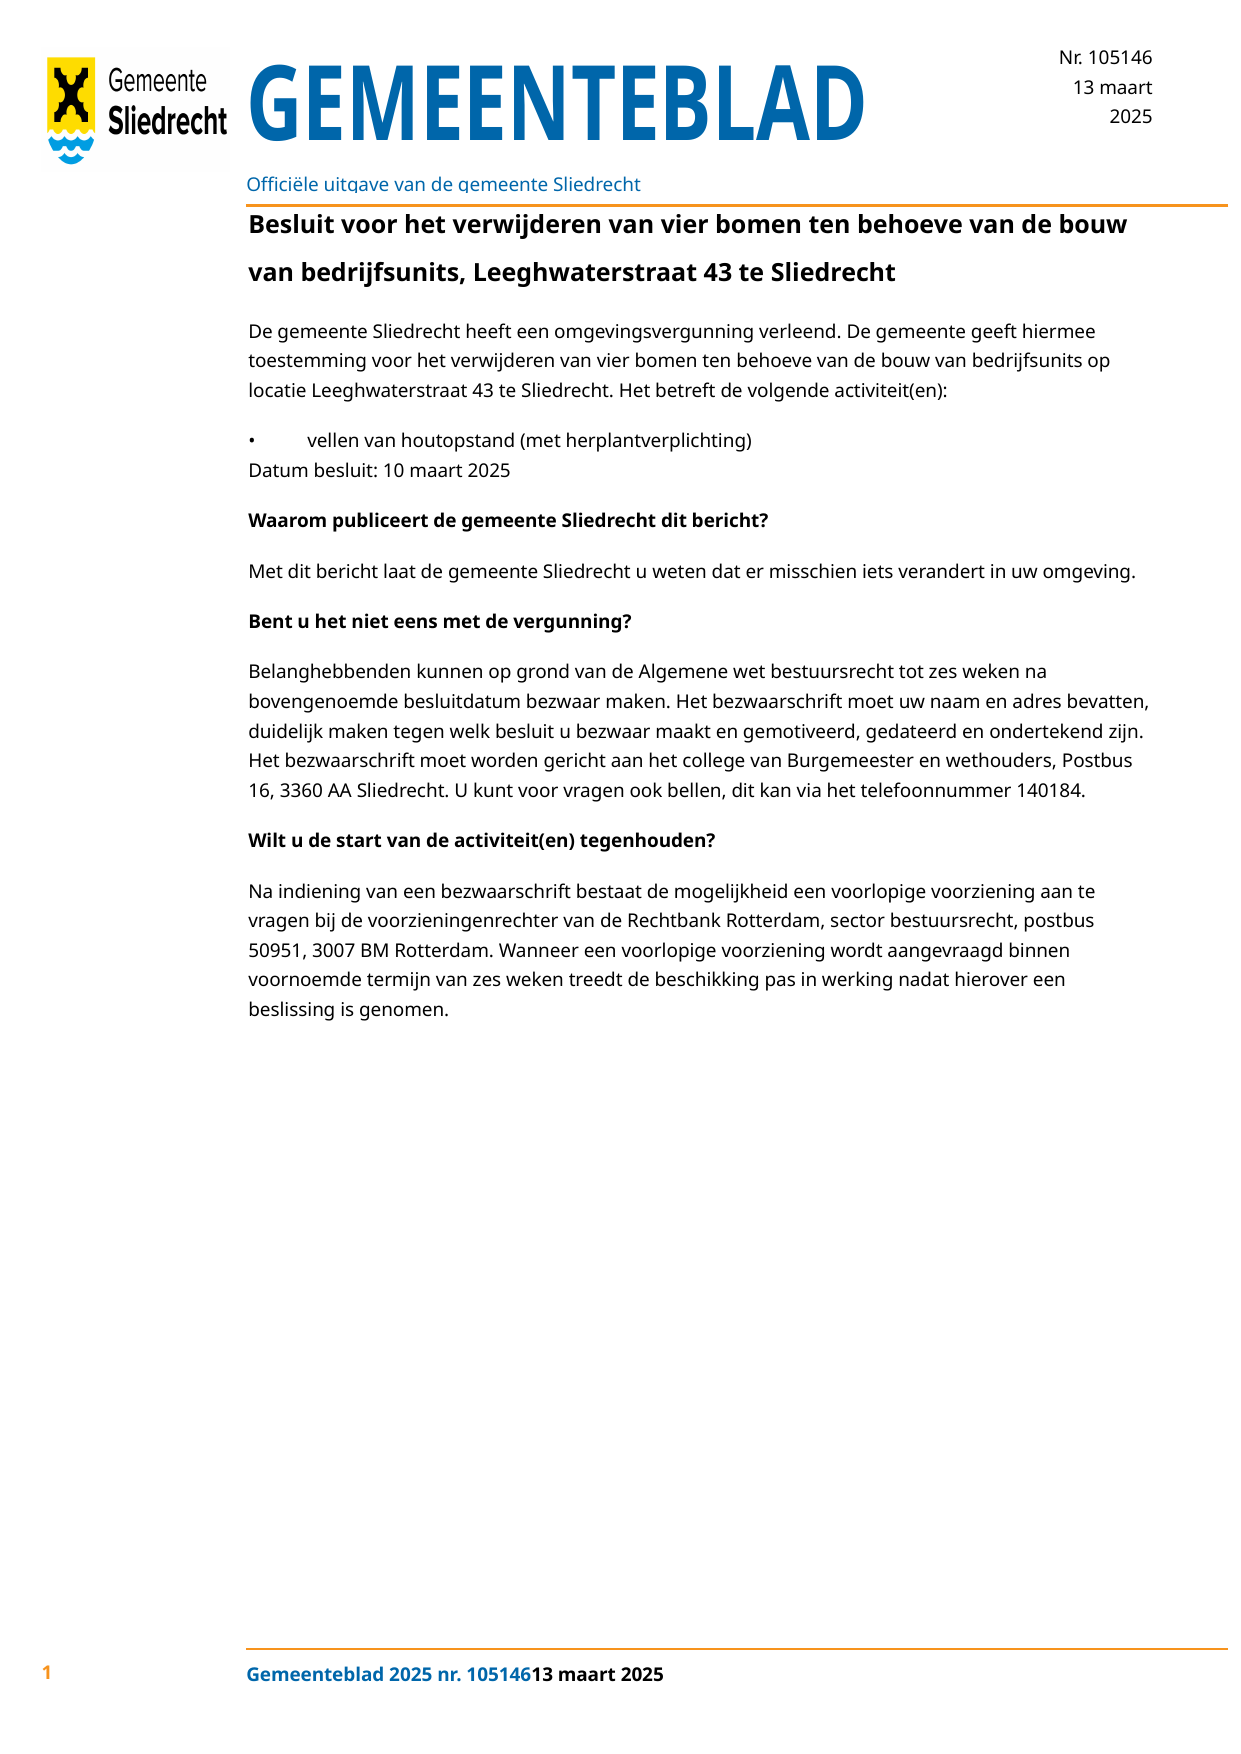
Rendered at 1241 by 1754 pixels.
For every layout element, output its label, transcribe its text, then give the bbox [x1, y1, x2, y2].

text Wilt u de start van de activiteit(en) tegenhouden? [248, 827, 1152, 853]
text Na indiening van een bezwaarschrift bestaat de mogelijkheid een voorlopige voorziening aan te vragen bij de voorzieningenrechter van de Rechtbank Rotterdam, sector bestuursrecht, postbus 50951, 3007 BM Rotterdam. Wanneer een voorlopige voorziening wordt aangevraagd binnen voornoemde termijn van zes weken treedt de beschikking pas in werking nadat hierover een beslissing is genomen. [248, 878, 1152, 1022]
text Met dit bericht laat de gemeente Sliedrecht u weten dat er misschien iets verandert in uw omgeving. [248, 558, 1152, 584]
text Datum besluit: 10 maart 2025 [248, 457, 1152, 483]
text Bent u het niet eens met de vergunning? [248, 608, 1152, 634]
picture [41, 47, 231, 172]
text Belanghebbenden kunnen op grond van de Algemene wet bestuursrecht tot zes weken na bovengenoemde besluitdatum bezwaar maken. Het bezwaarschrift moet uw naam en adres bevatten, duidelijk maken tegen welk besluit u bezwaar maakt en gemotiveerd, gedateerd en ondertekend zijn. Het bezwaarschrift moet worden gericht aan het college van Burgemeester en wethouders, Postbus 16, 3360 AA Sliedrecht. U kunt voor vragen ook bellen, dit kan via het telefoonnummer 140184. [248, 659, 1152, 803]
text Besluit voor het verwijderen van vier bomen ten behoeve van de bouw van bedrijfsunits, Leeghwaterstraat 43 te Sliedrecht [248, 207, 1152, 288]
text Waarom publiceert de gemeente Sliedrecht dit bericht? [248, 507, 1152, 533]
text De gemeente Sliedrecht heeft een omgevingsvergunning verleend. De gemeente geeft hiermee toestemming voor het verwijderen van vier bomen ten behoeve van de bouw van bedrijfsunits op locatie Leeghwaterstraat 43 te Sliedrecht. Het betreft de volgende activiteit(en): [248, 318, 1152, 403]
list vellen van houtopstand (met herplantverplichting) [248, 427, 1152, 453]
